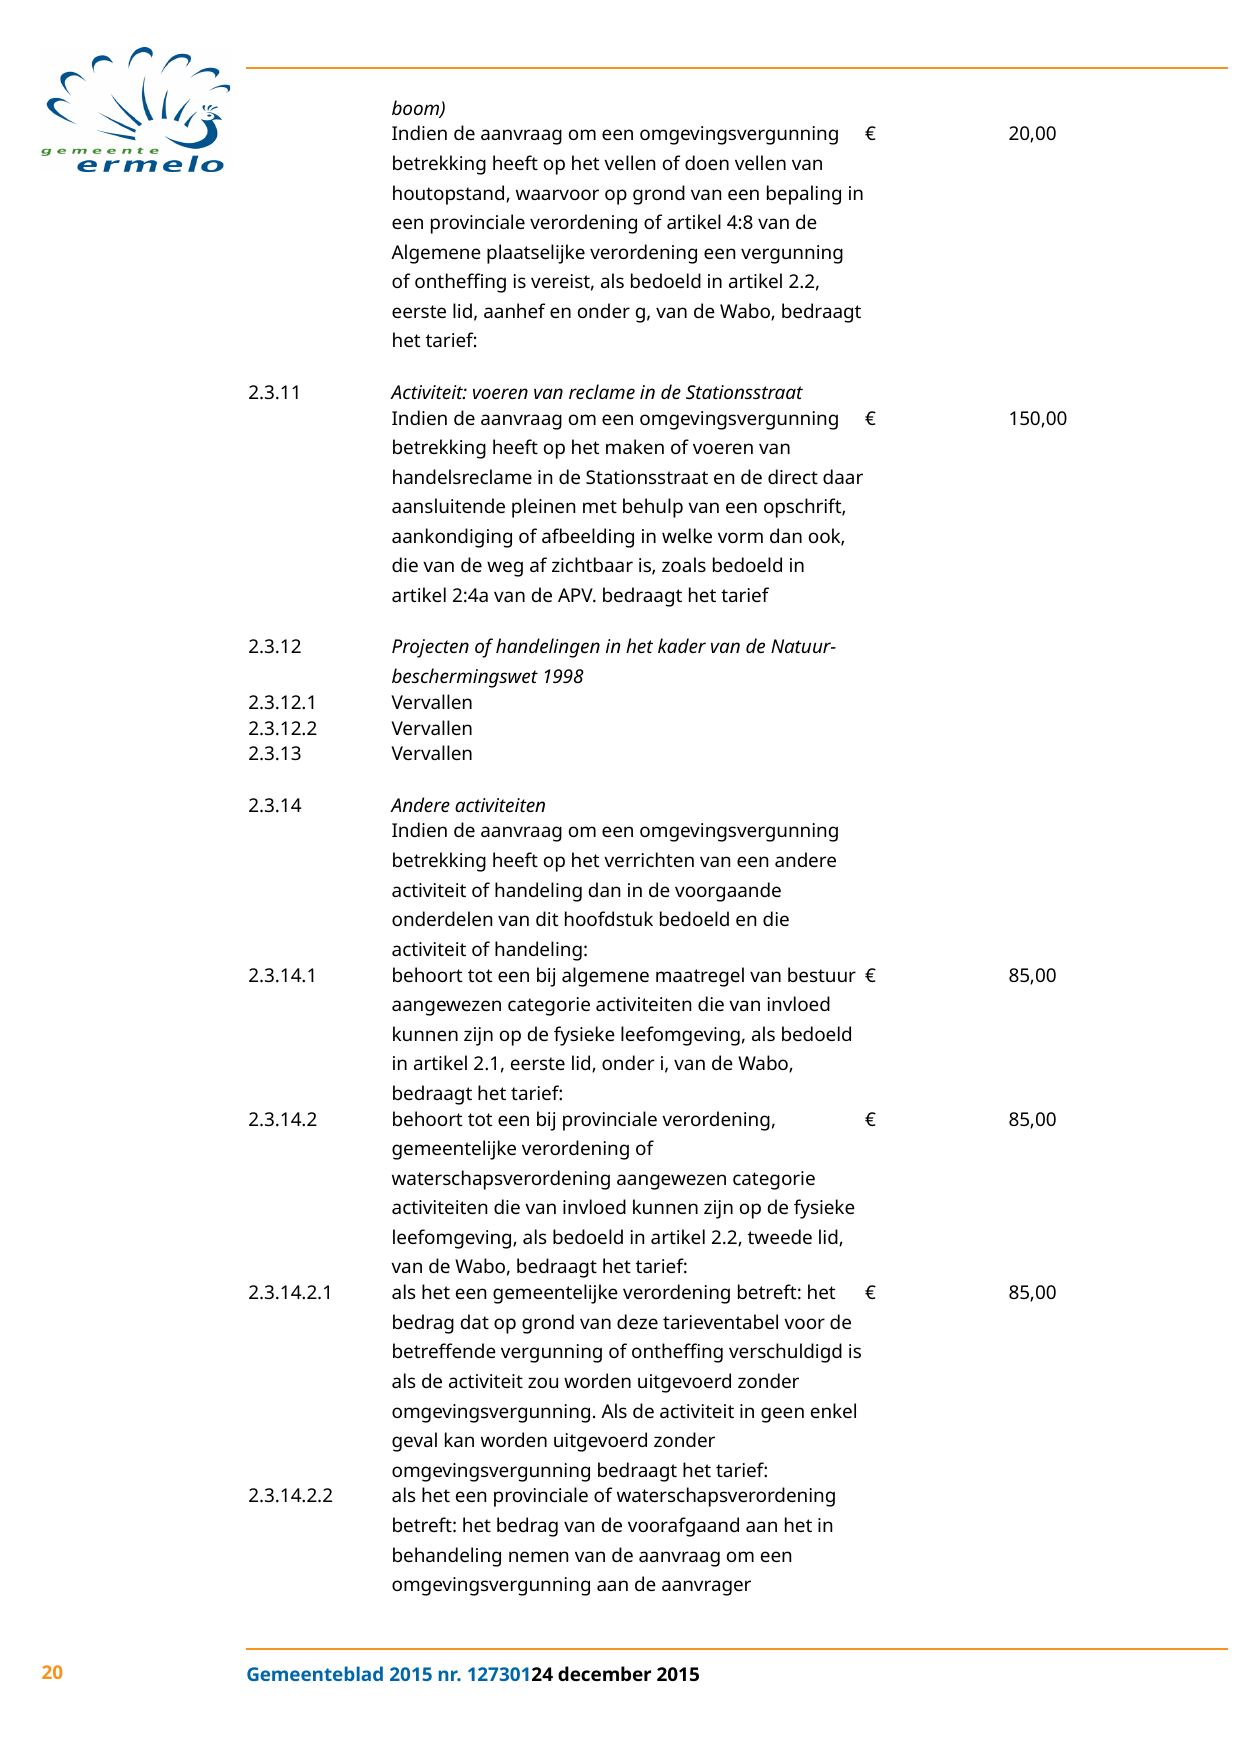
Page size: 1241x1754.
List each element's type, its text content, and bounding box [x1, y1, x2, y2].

table_cell [865, 379, 1008, 405]
table_cell 20,00 [1008, 121, 1152, 353]
table_cell € [865, 121, 1008, 353]
table_cell [865, 608, 1008, 634]
table_cell [248, 405, 391, 608]
table_cell 2.3.12.1 [248, 689, 391, 715]
table_cell 2.3.13 [248, 741, 391, 766]
table_cell behoort tot een bij provinciale verordening, gemeentelijke verordening of waterschapsverordening aangewezen categorie activiteiten die van invloed kunnen zijn op de fysieke leefomgeving, als bedoeld in artikel 2.2, tweede lid, van de Wabo, bedraagt het tarief: [391, 1106, 865, 1279]
table_cell [1008, 353, 1152, 379]
table_cell [1008, 818, 1152, 962]
table_cell [865, 634, 1008, 689]
table_cell Vervallen [391, 741, 865, 766]
table_cell [1008, 741, 1152, 766]
table_cell 150,00 [1008, 405, 1152, 608]
table_cell [1008, 95, 1152, 121]
table_cell [865, 766, 1008, 792]
table_cell 85,00 [1008, 1280, 1152, 1483]
table_cell 2.3.12.2 [248, 715, 391, 741]
table_cell [391, 353, 865, 379]
table_cell Andere activiteiten [391, 792, 865, 818]
table_cell Projecten of handelingen in het kader van de Natuur-beschermingswet 1998 [391, 634, 865, 689]
table_cell [248, 121, 391, 353]
table_cell 2.3.14.2.1 [248, 1280, 391, 1483]
table_cell [865, 689, 1008, 715]
table_cell 2.3.14 [248, 792, 391, 818]
table_cell [865, 715, 1008, 741]
table_cell € [865, 962, 1008, 1106]
table_cell [248, 353, 391, 379]
table_cell [1008, 715, 1152, 741]
table_cell [865, 95, 1008, 121]
table_cell [1008, 379, 1152, 405]
table_cell als het een gemeentelijke verordening betreft: het bedrag dat op grond van deze tarieventabel voor de betreffende vergunning of ontheffing verschuldigd is als de activiteit zou worden uitgevoerd zonder omgevingsvergunning. Als de activiteit in geen enkel geval kan worden uitgevoerd zonder omgevingsvergunning bedraagt het tarief: [391, 1280, 865, 1483]
table_cell Vervallen [391, 689, 865, 715]
table_cell [865, 818, 1008, 962]
table_cell 85,00 [1008, 1106, 1152, 1279]
table_cell € [865, 405, 1008, 608]
table_cell [391, 608, 865, 634]
table_cell [1008, 608, 1152, 634]
table_cell 2.3.11 [248, 379, 391, 405]
table_cell Activiteit: voeren van reclame in de Stationsstraat [391, 379, 865, 405]
table_cell [248, 95, 391, 121]
picture [41, 47, 231, 172]
table_cell [865, 353, 1008, 379]
table_cell [865, 741, 1008, 766]
table_cell [248, 818, 391, 962]
table_cell 2.3.14.2 [248, 1106, 391, 1279]
table_cell [1008, 1483, 1152, 1597]
table_cell Indien de aanvraag om een omgevingsvergunning betrekking heeft op het vellen of doen vellen van houtopstand, waarvoor op grond van een bepaling in een provinciale verordening of artikel 4:8 van de Algemene plaatselijke verordening een vergunning of ontheffing is vereist, als bedoeld in artikel 2.2, eerste lid, aanhef en onder g, van de Wabo, bedraagt het tarief: [391, 121, 865, 353]
table_cell als het een provinciale of waterschapsverordening betreft: het bedrag van de voorafgaand aan het in behandeling nemen van de aanvraag om een omgevingsvergunning aan de aanvrager [391, 1483, 865, 1597]
table_cell [391, 766, 865, 792]
table_cell [1008, 766, 1152, 792]
table_cell boom) [391, 95, 865, 121]
table_cell [1008, 792, 1152, 818]
table_cell 85,00 [1008, 962, 1152, 1106]
table_cell Indien de aanvraag om een omgevingsvergunning betrekking heeft op het verrichten van een andere activiteit of handeling dan in de voorgaande onderdelen van dit hoofdstuk bedoeld en die activiteit of handeling: [391, 818, 865, 962]
table_cell € [865, 1106, 1008, 1279]
table_cell Indien de aanvraag om een omgevingsvergunning betrekking heeft op het maken of voeren van handelsreclame in de Stationsstraat en de direct daar aansluitende pleinen met behulp van een opschrift, aankondiging of afbeelding in welke vorm dan ook, die van de weg af zichtbaar is, zoals bedoeld in artikel 2:4a van de APV. bedraagt het tarief [391, 405, 865, 608]
table_cell € [865, 1280, 1008, 1483]
table_cell [248, 608, 391, 634]
table_cell [865, 1483, 1008, 1597]
table_cell 2.3.14.2.2 [248, 1483, 391, 1597]
table_cell [865, 792, 1008, 818]
table_cell [1008, 634, 1152, 689]
table_cell 2.3.14.1 [248, 962, 391, 1106]
table_cell [248, 766, 391, 792]
table_cell 2.3.12 [248, 634, 391, 689]
table_cell behoort tot een bij algemene maatregel van bestuur aangewezen categorie activiteiten die van invloed kunnen zijn op de fysieke leefomgeving, als bedoeld in artikel 2.1, eerste lid, onder i, van de Wabo, bedraagt het tarief: [391, 962, 865, 1106]
table_cell [1008, 689, 1152, 715]
table_cell Vervallen [391, 715, 865, 741]
